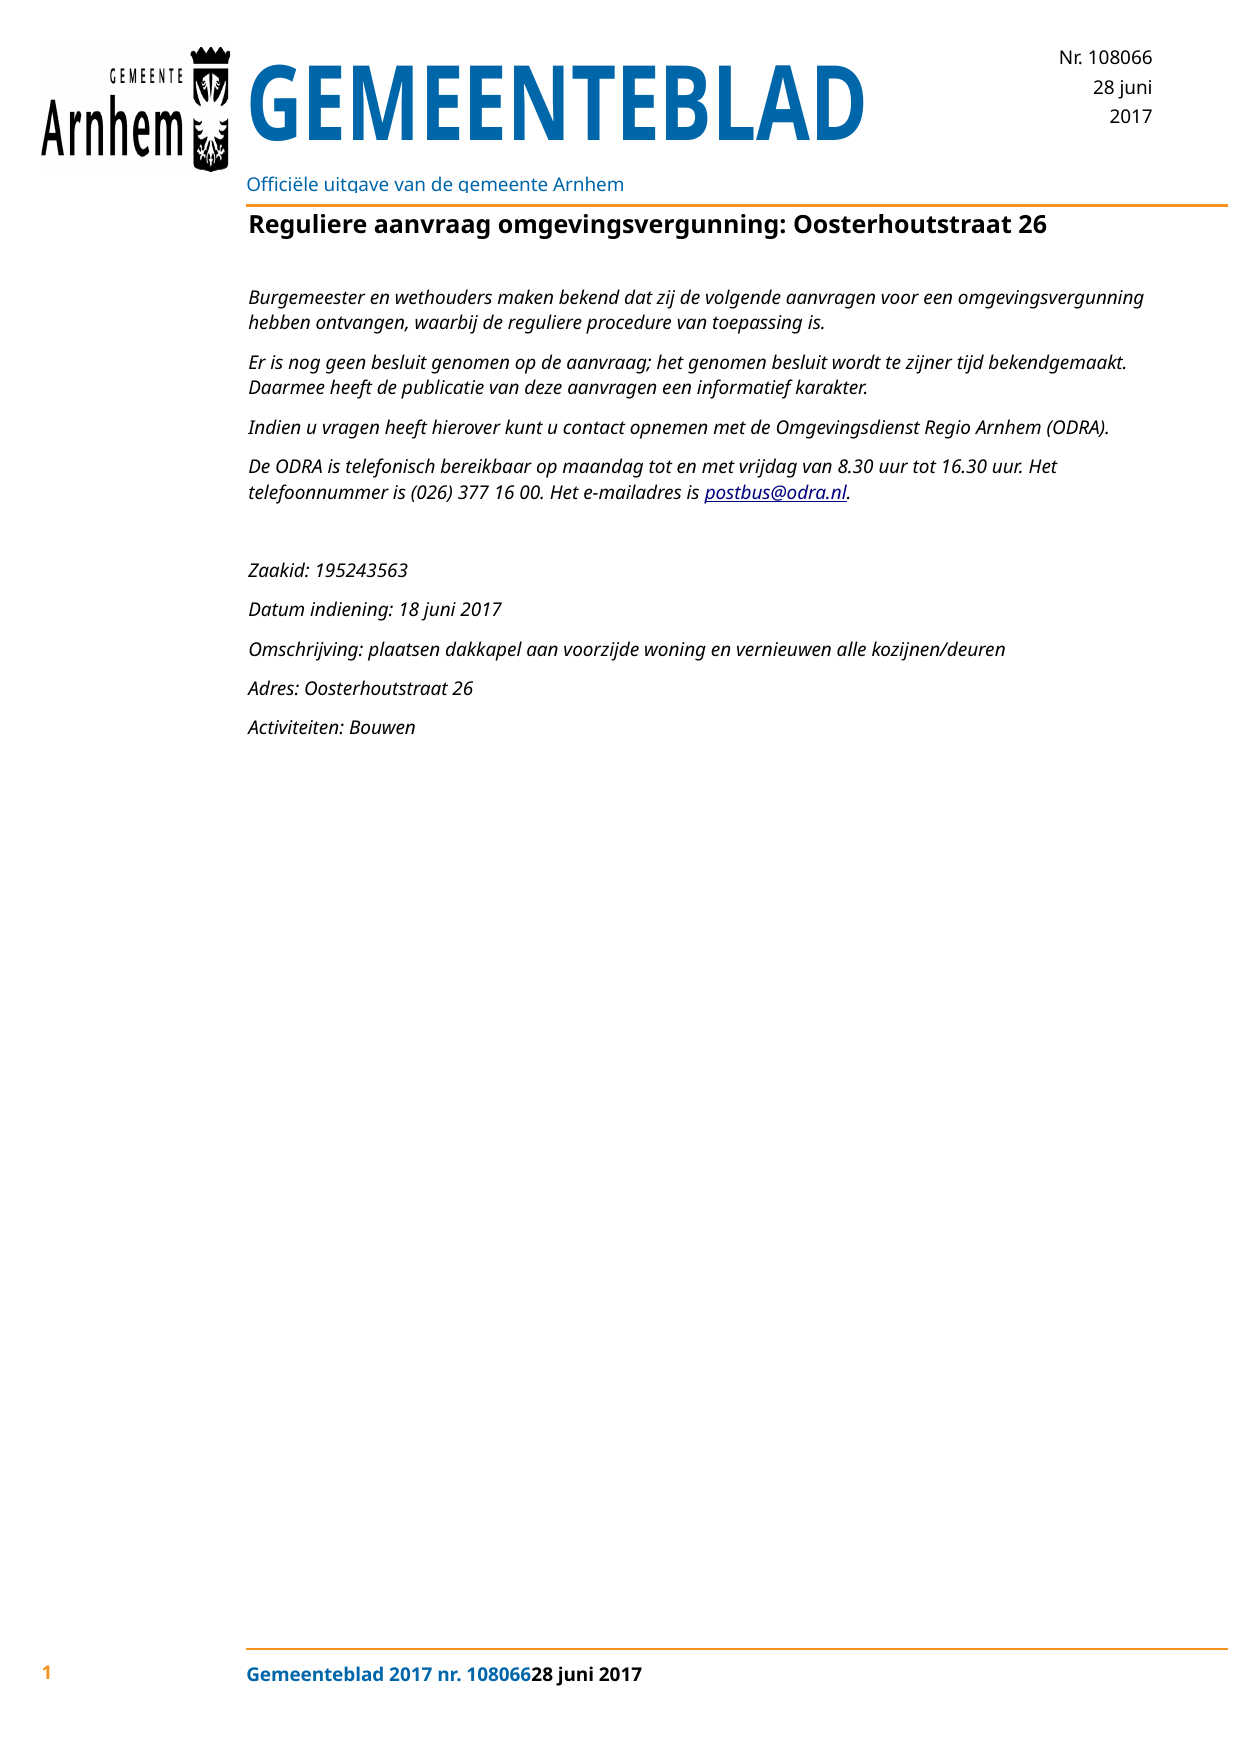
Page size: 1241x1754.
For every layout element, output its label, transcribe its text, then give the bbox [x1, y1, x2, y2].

text Datum indiening: 18 juni 2017 [248, 597, 1152, 622]
text Activiteiten: Bouwen [248, 714, 1152, 740]
text Indien u vragen heeft hierover kunt u contact opnemen met de Omgevingsdienst Regio Arnhem (ODRA). [248, 414, 1152, 439]
text Adres: Oosterhoutstraat 26 [248, 675, 1152, 701]
text Zaakid: 195243563 [248, 557, 1152, 583]
text Omschrijving: plaatsen dakkapel aan voorzijde woning en vernieuwen alle kozijnen/deuren [248, 636, 1152, 662]
text De ODRA is telefonisch bereikbaar op maandag tot en met vrijdag van 8.30 uur tot 16.30 uur. Het telefoonnummer is (026) 377 16 00. Het e-mailadres is postbus@odra.nl. [248, 453, 1152, 504]
text Er is nog geen besluit genomen op de aanvraag; het genomen besluit wordt te zijner tijd bekendgemaakt. Daarmee heeft de publicatie van deze aanvragen een informatief karakter. [248, 349, 1152, 400]
picture [41, 47, 231, 172]
text Burgemeester en wethouders maken bekend dat zij de volgende aanvragen voor een omgevingsvergunning hebben ontvangen, waarbij de reguliere procedure van toepassing is. [248, 284, 1152, 335]
text Reguliere aanvraag omgevingsvergunning: Oosterhoutstraat 26 [248, 207, 1152, 241]
